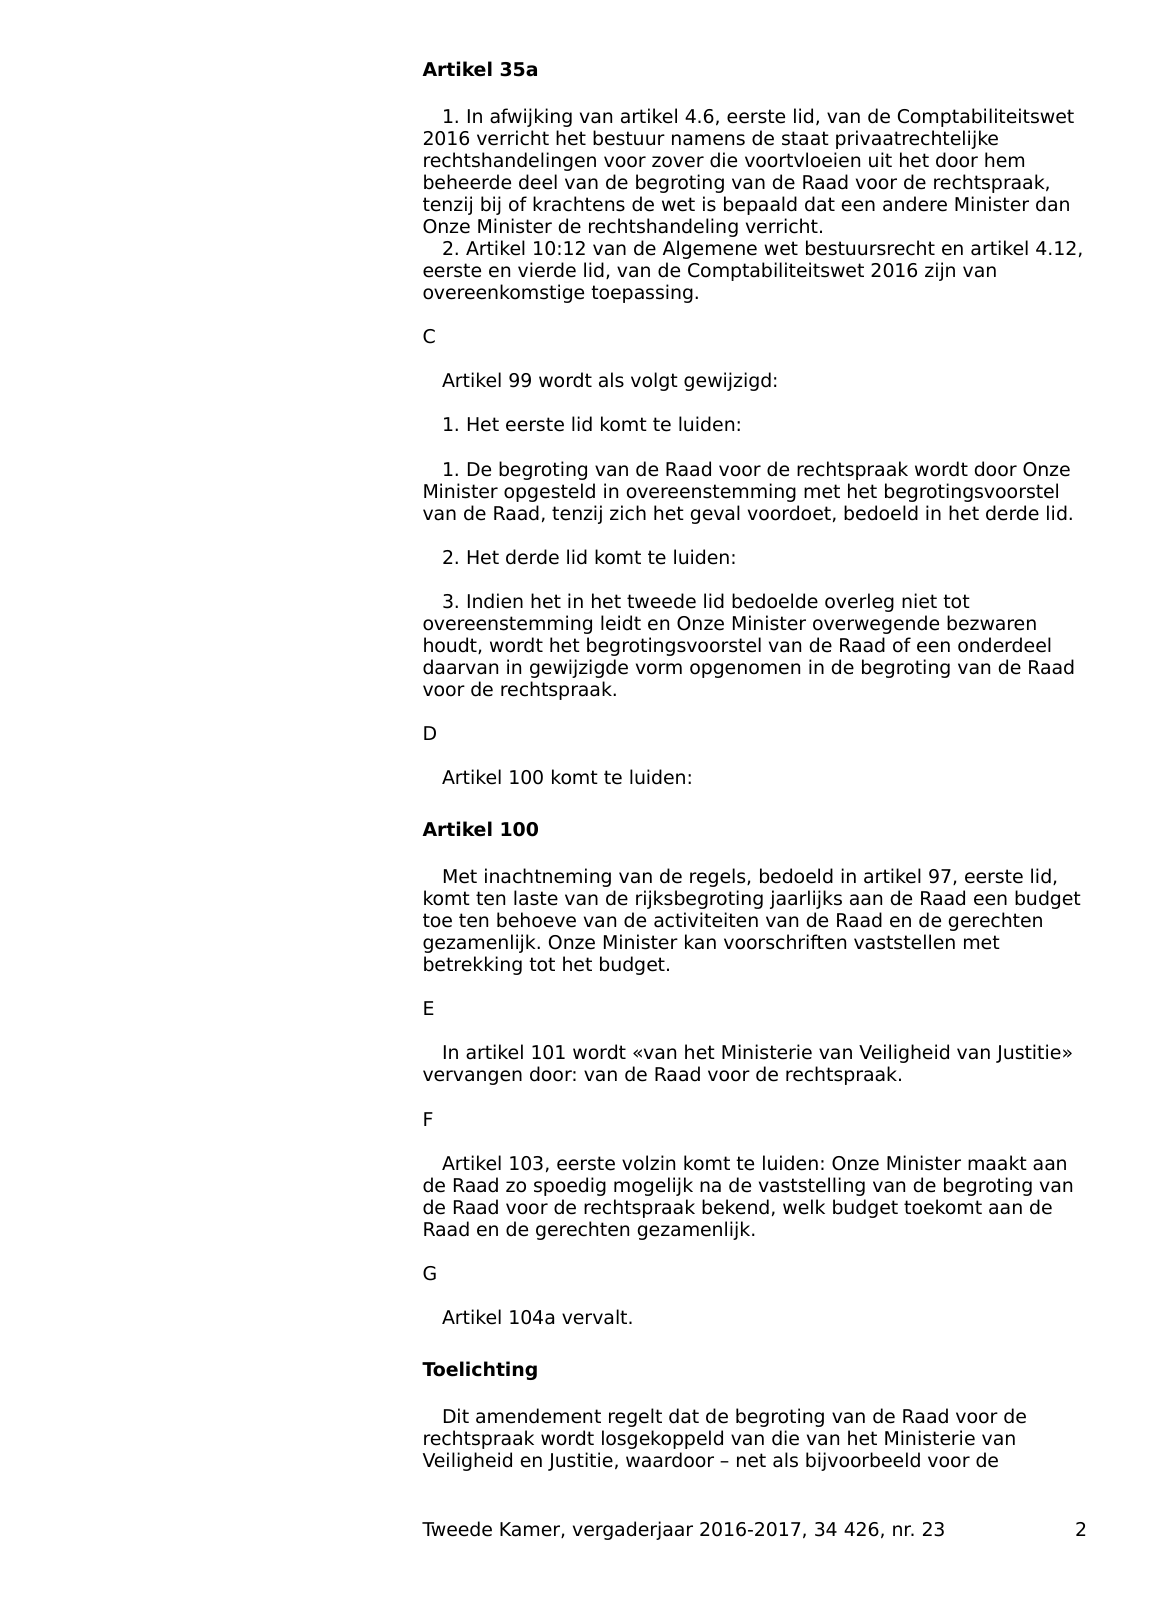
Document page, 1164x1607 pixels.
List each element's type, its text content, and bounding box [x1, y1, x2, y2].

text E [422, 998, 1087, 1020]
text 1. De begroting van de Raad voor de rechtspraak wordt door Onze Minister opgesteld in overeenstemming met het begrotingsvoorstel van de Raad, tenzij zich het geval voordoet, bedoeld in het derde lid. [422, 458, 1087, 524]
text 1. In afwijking van artikel 4.6, eerste lid, van de Comptabiliteitswet 2016 verricht het bestuur namens de staat privaatrechtelijke rechtshandelingen voor zover die voortvloeien uit het door hem beheerde deel van de begroting van de Raad voor de rechtspraak, tenzij bij of krachtens de wet is bepaald dat een andere Minister dan Onze Minister de rechtshandeling verricht. [422, 106, 1087, 238]
text Artikel 103, eerste volzin komt te luiden: Onze Minister maakt aan de Raad zo spoedig mogelijk na de vaststelling van de begroting van de Raad voor de rechtspraak bekend, welk budget toekomt aan de Raad en de gerechten gezamenlijk. [422, 1153, 1087, 1241]
text Dit amendement regelt dat de begroting van de Raad voor de rechtspraak wordt losgekoppeld van die van het Ministerie van Veiligheid en Justitie, waardoor – net als bijvoorbeeld voor de [422, 1406, 1087, 1472]
subtitle Artikel 100 [422, 819, 1087, 841]
text 3. Indien het in het tweede lid bedoelde overleg niet tot overeenstemming leidt en Onze Minister overwegende bezwaren houdt, wordt het begrotingsvoorstel van de Raad of een onderdeel daarvan in gewijzigde vorm opgenomen in de begroting van de Raad voor de rechtspraak. [422, 591, 1087, 701]
text C [422, 326, 1087, 348]
text Artikel 100 komt te luiden: [422, 767, 1087, 789]
text 1. Het eerste lid komt te luiden: [422, 414, 1087, 436]
text In artikel 101 wordt «van het Ministerie van Veiligheid van Justitie» vervangen door: van de Raad voor de rechtspraak. [422, 1042, 1087, 1086]
text F [422, 1108, 1087, 1130]
text G [422, 1263, 1087, 1285]
subtitle Artikel 35a [422, 59, 1087, 81]
text Artikel 104a vervalt. [422, 1307, 1087, 1329]
text 2. Artikel 10:12 van de Algemene wet bestuursrecht en artikel 4.12, eerste en vierde lid, van de Comptabiliteitswet 2016 zijn van overeenkomstige toepassing. [422, 238, 1087, 304]
text Met inachtneming van de regels, bedoeld in artikel 97, eerste lid, komt ten laste van de rijksbegroting jaarlijks aan de Raad een budget toe ten behoeve van de activiteiten van de Raad en de gerechten gezamenlijk. Onze Minister kan voorschriften vaststellen met betrekking tot het budget. [422, 866, 1087, 976]
text Artikel 99 wordt als volgt gewijzigd: [422, 370, 1087, 392]
subtitle Toelichting [422, 1359, 1087, 1381]
text D [422, 723, 1087, 745]
text 2. Het derde lid komt te luiden: [422, 547, 1087, 569]
